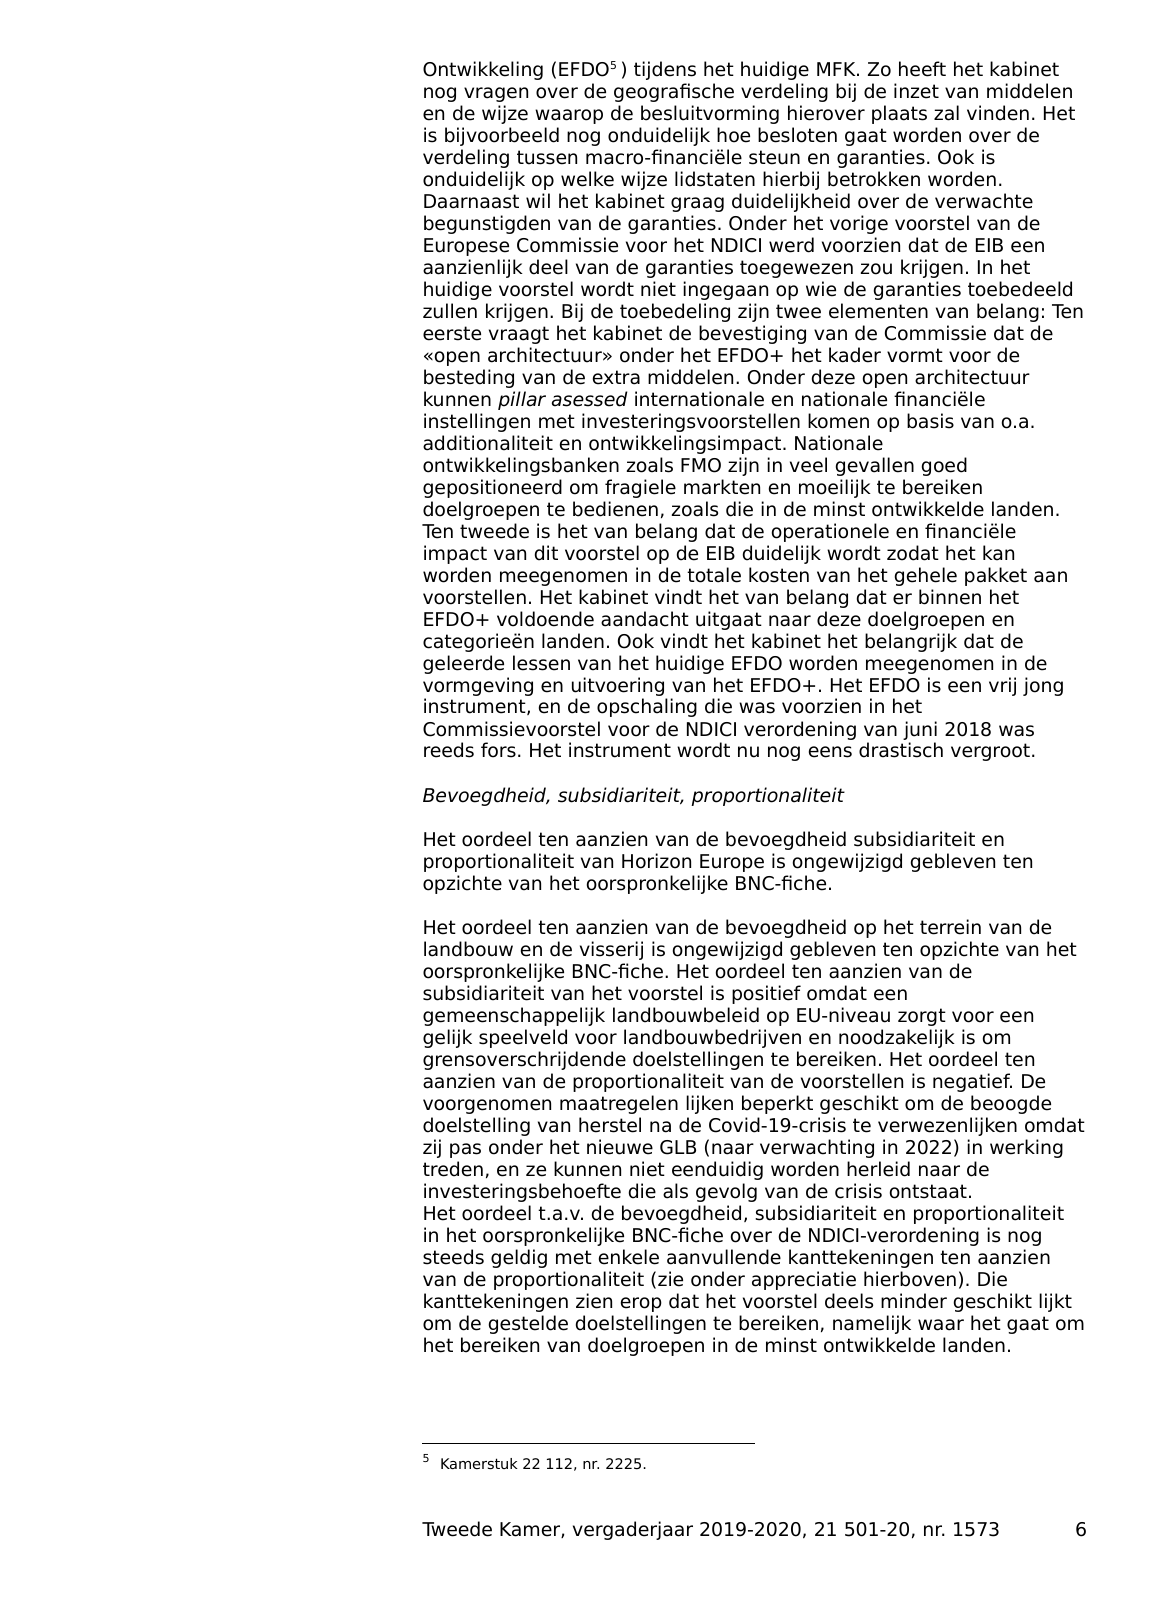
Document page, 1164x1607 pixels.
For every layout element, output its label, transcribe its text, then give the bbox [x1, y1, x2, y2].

text Ontwikkeling (EFDO) tijdens het huidige MFK. Zo heeft het kabinet nog vragen over de geografische verdeling bij de inzet van middelen en de wijze waarop de besluitvorming hierover plaats zal vinden. Het is bijvoorbeeld nog onduidelijk hoe besloten gaat worden over de verdeling tussen macro-financiële steun en garanties. Ook is onduidelijk op welke wijze lidstaten hierbij betrokken worden. Daarnaast wil het kabinet graag duidelijkheid over de verwachte begunstigden van de garanties. Onder het vorige voorstel van de Europese Commissie voor het NDICI werd voorzien dat de EIB een aanzienlijk deel van de garanties toegewezen zou krijgen. In het huidige voorstel wordt niet ingegaan op wie de garanties toebedeeld zullen krijgen. Bij de toebedeling zijn twee elementen van belang: Ten eerste vraagt het kabinet de bevestiging van de Commissie dat de «open architectuur» onder het EFDO+ het kader vormt voor de besteding van de extra middelen. Onder deze open architectuur kunnen pillar asessed internationale en nationale financiële instellingen met investeringsvoorstellen komen op basis van o.a. additionaliteit en ontwikkelingsimpact. Nationale ontwikkelingsbanken zoals FMO zijn in veel gevallen goed gepositioneerd om fragiele markten en moeilijk te bereiken doelgroepen te bedienen, zoals die in de minst ontwikkelde landen. Ten tweede is het van belang dat de operationele en financiële impact van dit voorstel op de EIB duidelijk wordt zodat het kan worden meegenomen in de totale kosten van het gehele pakket aan voorstellen. Het kabinet vindt het van belang dat er binnen het EFDO+ voldoende aandacht uitgaat naar deze doelgroepen en categorieën landen. Ook vindt het kabinet het belangrijk dat de geleerde lessen van het huidige EFDO worden meegenomen in de vormgeving en uitvoering van het EFDO+. Het EFDO is een vrij jong instrument, en de opschaling die was voorzien in het Commissievoorstel voor de NDICI verordening van juni 2018 was reeds fors. Het instrument wordt nu nog eens drastisch vergroot. [422, 59, 1087, 762]
text Het oordeel ten aanzien van de bevoegdheid op het terrein van de landbouw en de visserij is ongewijzigd gebleven ten opzichte van het oorspronkelijke BNC-fiche. Het oordeel ten aanzien van de subsidiariteit van het voorstel is positief omdat een gemeenschappelijk landbouwbeleid op EU-niveau zorgt voor een gelijk speelveld voor landbouwbedrijven en noodzakelijk is om grensoverschrijdende doelstellingen te bereiken. Het oordeel ten aanzien van de proportionaliteit van de voorstellen is negatief. De voorgenomen maatregelen lijken beperkt geschikt om de beoogde doelstelling van herstel na de Covid-19-crisis te verwezenlijken omdat zij pas onder het nieuwe GLB (naar verwachting in 2022) in werking treden, en ze kunnen niet eenduidig worden herleid naar de investeringsbehoefte die als gevolg van de crisis ontstaat. [422, 917, 1087, 1203]
text Het oordeel t.a.v. de bevoegdheid, subsidiariteit en proportionaliteit in het oorspronkelijke BNC-fiche over de NDICI-verordening is nog steeds geldig met enkele aanvullende kanttekeningen ten aanzien van de proportionaliteit (zie onder appreciatie hierboven). Die kanttekeningen zien erop dat het voorstel deels minder geschikt lijkt om de gestelde doelstellingen te bereiken, namelijk waar het gaat om het bereiken van doelgroepen in de minst ontwikkelde landen. [422, 1203, 1087, 1356]
subtitle Bevoegdheid, subsidiariteit, proportionaliteit [422, 784, 1087, 807]
text Het oordeel ten aanzien van de bevoegdheid subsidiariteit en proportionaliteit van Horizon Europe is ongewijzigd gebleven ten opzichte van het oorspronkelijke BNC-fiche. [422, 829, 1087, 895]
text Kamerstuk 22 112, nr. 2225. [422, 1452, 1087, 1474]
